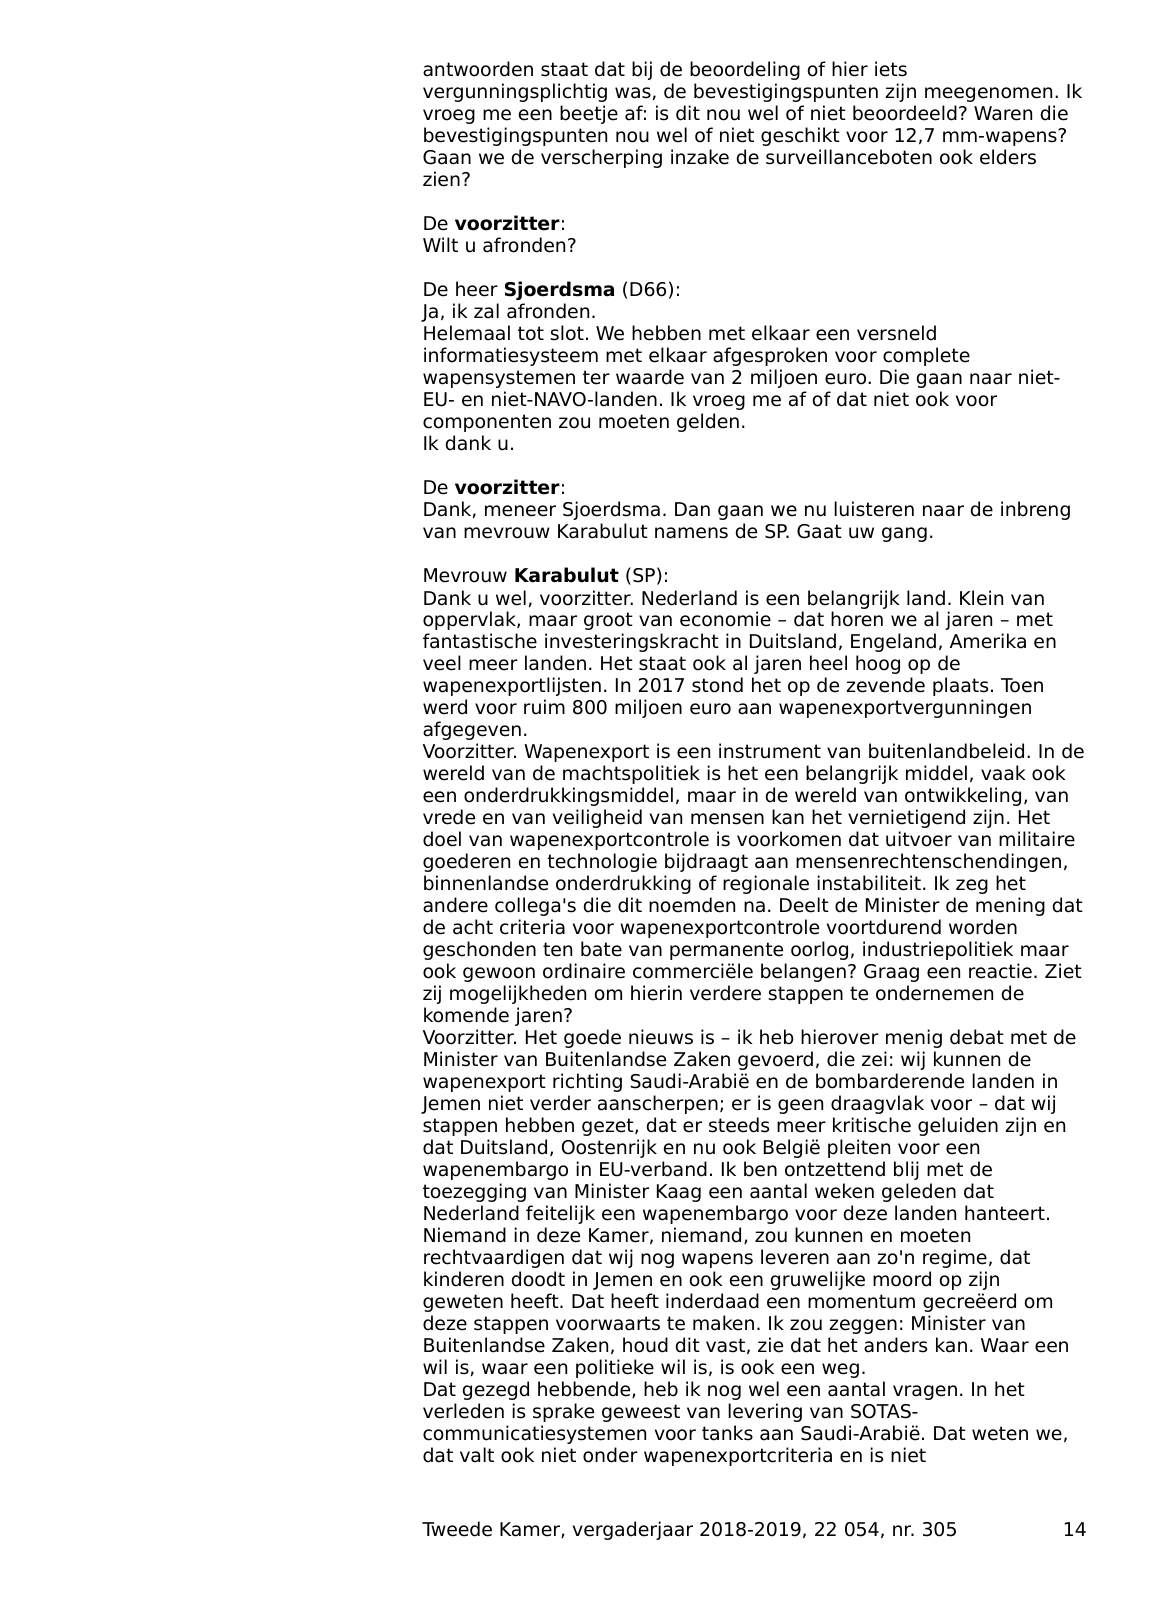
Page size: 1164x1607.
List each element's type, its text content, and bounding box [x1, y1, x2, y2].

text Mevrouw Karabulut (SP): [422, 565, 1087, 587]
text Voorzitter. Het goede nieuws is – ik heb hierover menig debat met de Minister van Buitenlandse Zaken gevoerd, die zei: wij kunnen de wapenexport richting Saudi-Arabië en de bombarderende landen in Jemen niet verder aanscherpen; er is geen draagvlak voor – dat wij stappen hebben gezet, dat er steeds meer kritische geluiden zijn en dat Duitsland, Oostenrijk en nu ook België pleiten voor een wapenembargo in EU-verband. Ik ben ontzettend blij met de toezegging van Minister Kaag een aantal weken geleden dat Nederland feitelijk een wapenembargo voor deze landen hanteert. Niemand in deze Kamer, niemand, zou kunnen en moeten rechtvaardigen dat wij nog wapens leveren aan zo'n regime, dat kinderen doodt in Jemen en ook een gruwelijke moord op zijn geweten heeft. Dat heeft inderdaad een momentum gecreëerd om deze stappen voorwaarts te maken. Ik zou zeggen: Minister van Buitenlandse Zaken, houd dit vast, zie dat het anders kan. Waar een wil is, waar een politieke wil is, is ook een weg. [422, 1027, 1087, 1379]
text De voorzitter: [422, 477, 1087, 499]
text Voorzitter. Wapenexport is een instrument van buitenlandbeleid. In de wereld van de machtspolitiek is het een belangrijk middel, vaak ook een onderdrukkingsmiddel, maar in de wereld van ontwikkeling, van vrede en van veiligheid van mensen kan het vernietigend zijn. Het doel van wapenexportcontrole is voorkomen dat uitvoer van militaire goederen en technologie bijdraagt aan mensenrechtenschendingen, binnenlandse onderdrukking of regionale instabiliteit. Ik zeg het andere collega's die dit noemden na. Deelt de Minister de mening dat de acht criteria voor wapenexportcontrole voortdurend worden geschonden ten bate van permanente oorlog, industriepolitiek maar ook gewoon ordinaire commerciële belangen? Graag een reactie. Ziet zij mogelijkheden om hierin verdere stappen te ondernemen de komende jaren? [422, 741, 1087, 1027]
text Dank, meneer Sjoerdsma. Dan gaan we nu luisteren naar de inbreng van mevrouw Karabulut namens de SP. Gaat uw gang. [422, 499, 1087, 543]
text De voorzitter: [422, 213, 1087, 235]
text Helemaal tot slot. We hebben met elkaar een versneld informatiesysteem met elkaar afgesproken voor complete wapensystemen ter waarde van 2 miljoen euro. Die gaan naar niet-EU- en niet-NAVO-landen. Ik vroeg me af of dat niet ook voor componenten zou moeten gelden. [422, 323, 1087, 433]
text Ja, ik zal afronden. [422, 301, 1087, 323]
text De heer Sjoerdsma (D66): [422, 279, 1087, 301]
text Ik dank u. [422, 433, 1087, 455]
text Dank u wel, voorzitter. Nederland is een belangrijk land. Klein van oppervlak, maar groot van economie – dat horen we al jaren – met fantastische investeringskracht in Duitsland, Engeland, Amerika en veel meer landen. Het staat ook al jaren heel hoog op de wapenexportlijsten. In 2017 stond het op de zevende plaats. Toen werd voor ruim 800 miljoen euro aan wapenexportvergunningen afgegeven. [422, 587, 1087, 741]
text antwoorden staat dat bij de beoordeling of hier iets vergunningsplichtig was, de bevestigingspunten zijn meegenomen. Ik vroeg me een beetje af: is dit nou wel of niet beoordeeld? Waren die bevestigingspunten nou wel of niet geschikt voor 12,7 mm-wapens? Gaan we de verscherping inzake de surveillanceboten ook elders zien? [422, 59, 1087, 191]
text Wilt u afronden? [422, 235, 1087, 257]
text Dat gezegd hebbende, heb ik nog wel een aantal vragen. In het verleden is sprake geweest van levering van SOTAS-communicatiesystemen voor tanks aan Saudi-Arabië. Dat weten we, dat valt ook niet onder wapenexportcriteria en is niet [422, 1379, 1087, 1467]
